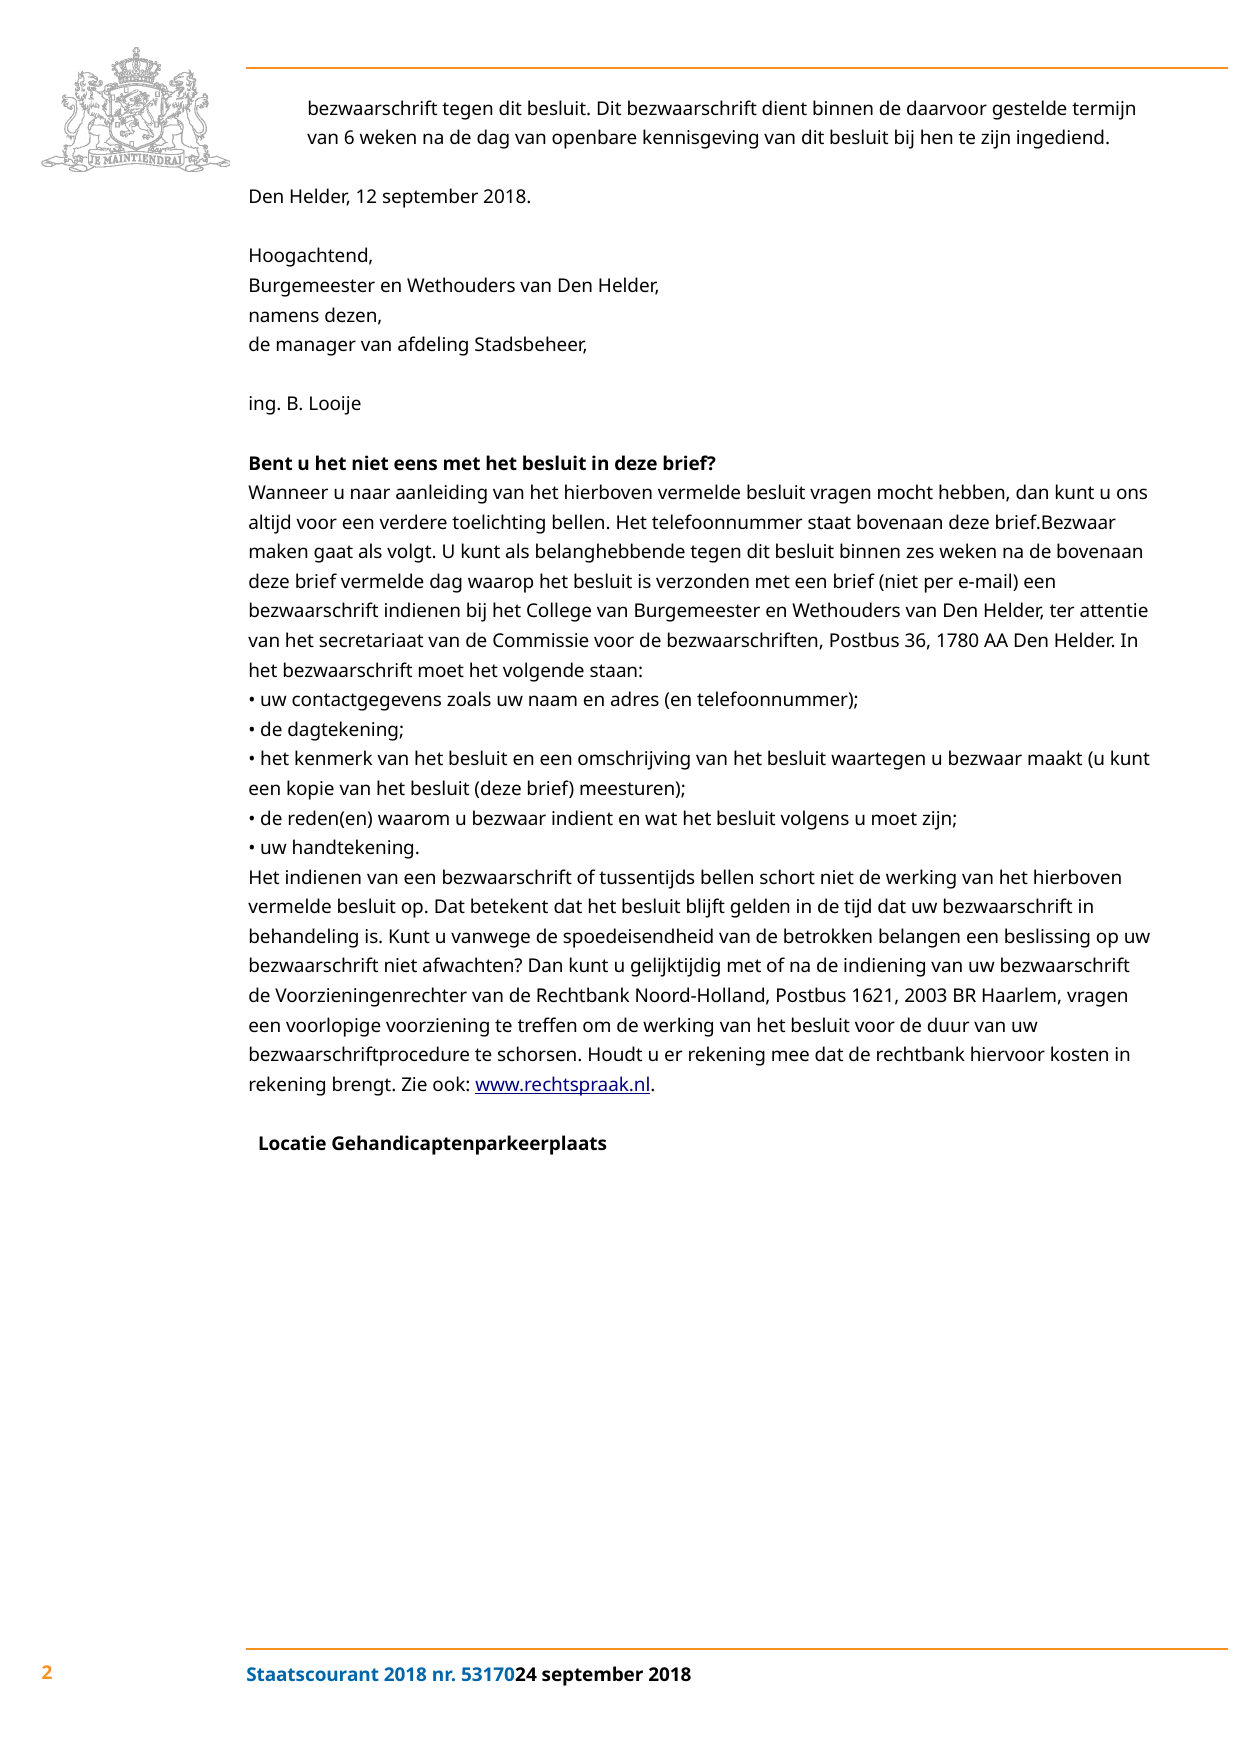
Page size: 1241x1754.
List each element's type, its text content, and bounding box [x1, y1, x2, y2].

text Locatie Gehandicaptenparkeerplaats [248, 1130, 1152, 1156]
text Den Helder, 12 september 2018. [248, 183, 1152, 209]
list bezwaarschrift tegen dit besluit. Dit bezwaarschrift dient binnen de daarvoor gestelde termijn van 6 weken na de dag van openbare kennisgeving van dit besluit bij hen te zijn ingediend. [248, 95, 1152, 150]
text • uw handtekening. [248, 834, 1152, 860]
text ing. B. Looije [248, 391, 1152, 416]
text Bent u het niet eens met het besluit in deze brief? [248, 450, 1152, 476]
text Het indienen van een bezwaarschrift of tussentijds bellen schort niet de werking van het hierboven vermelde besluit op. Dat betekent dat het besluit blijft gelden in de tijd dat uw bezwaarschrift in behandeling is. Kunt u vanwege de spoedeisendheid van de betrokken belangen een beslissing op uw bezwaarschrift niet afwachten? Dan kunt u gelijktijdig met of na de indiening van uw bezwaarschrift de Voorzieningenrechter van de Rechtbank Noord-Holland, Postbus 1621, 2003 BR Haarlem, vragen een voorlopige voorziening te treffen om de werking van het besluit voor de duur van uw bezwaarschriftprocedure te schorsen. Houdt u er rekening mee dat de rechtbank hiervoor kosten in rekening brengt. Zie ook: www.rechtspraak.nl. [248, 864, 1152, 1097]
text Wanneer u naar aanleiding van het hierboven vermelde besluit vragen mocht hebben, dan kunt u ons altijd voor een verdere toelichting bellen. Het telefoonnummer staat bovenaan deze brief.Bezwaar maken gaat als volgt. U kunt als belanghebbende tegen dit besluit binnen zes weken na de bovenaan deze brief vermelde dag waarop het besluit is verzonden met een brief (niet per e-mail) een bezwaarschrift indienen bij het College van Burgemeester en Wethouders van Den Helder, ter attentie van het secretariaat van de Commissie voor de bezwaarschriften, Postbus 36, 1780 AA Den Helder. In het bezwaarschrift moet het volgende staan: [248, 479, 1152, 683]
text namens dezen, [248, 302, 1152, 328]
text • de dagtekening; [248, 716, 1152, 742]
picture [41, 47, 231, 172]
text • het kenmerk van het besluit en een omschrijving van het besluit waartegen u bezwaar maakt (u kunt een kopie van het besluit (deze brief) meesturen); [248, 746, 1152, 801]
text • de reden(en) waarom u bezwaar indient en wat het besluit volgens u moet zijn; [248, 805, 1152, 831]
text Burgemeester en Wethouders van Den Helder, [248, 272, 1152, 298]
text de manager van afdeling Stadsbeheer, [248, 331, 1152, 357]
text • uw contactgegevens zoals uw naam en adres (en telefoonnummer); [248, 686, 1152, 712]
text Hoogachtend, [248, 243, 1152, 268]
